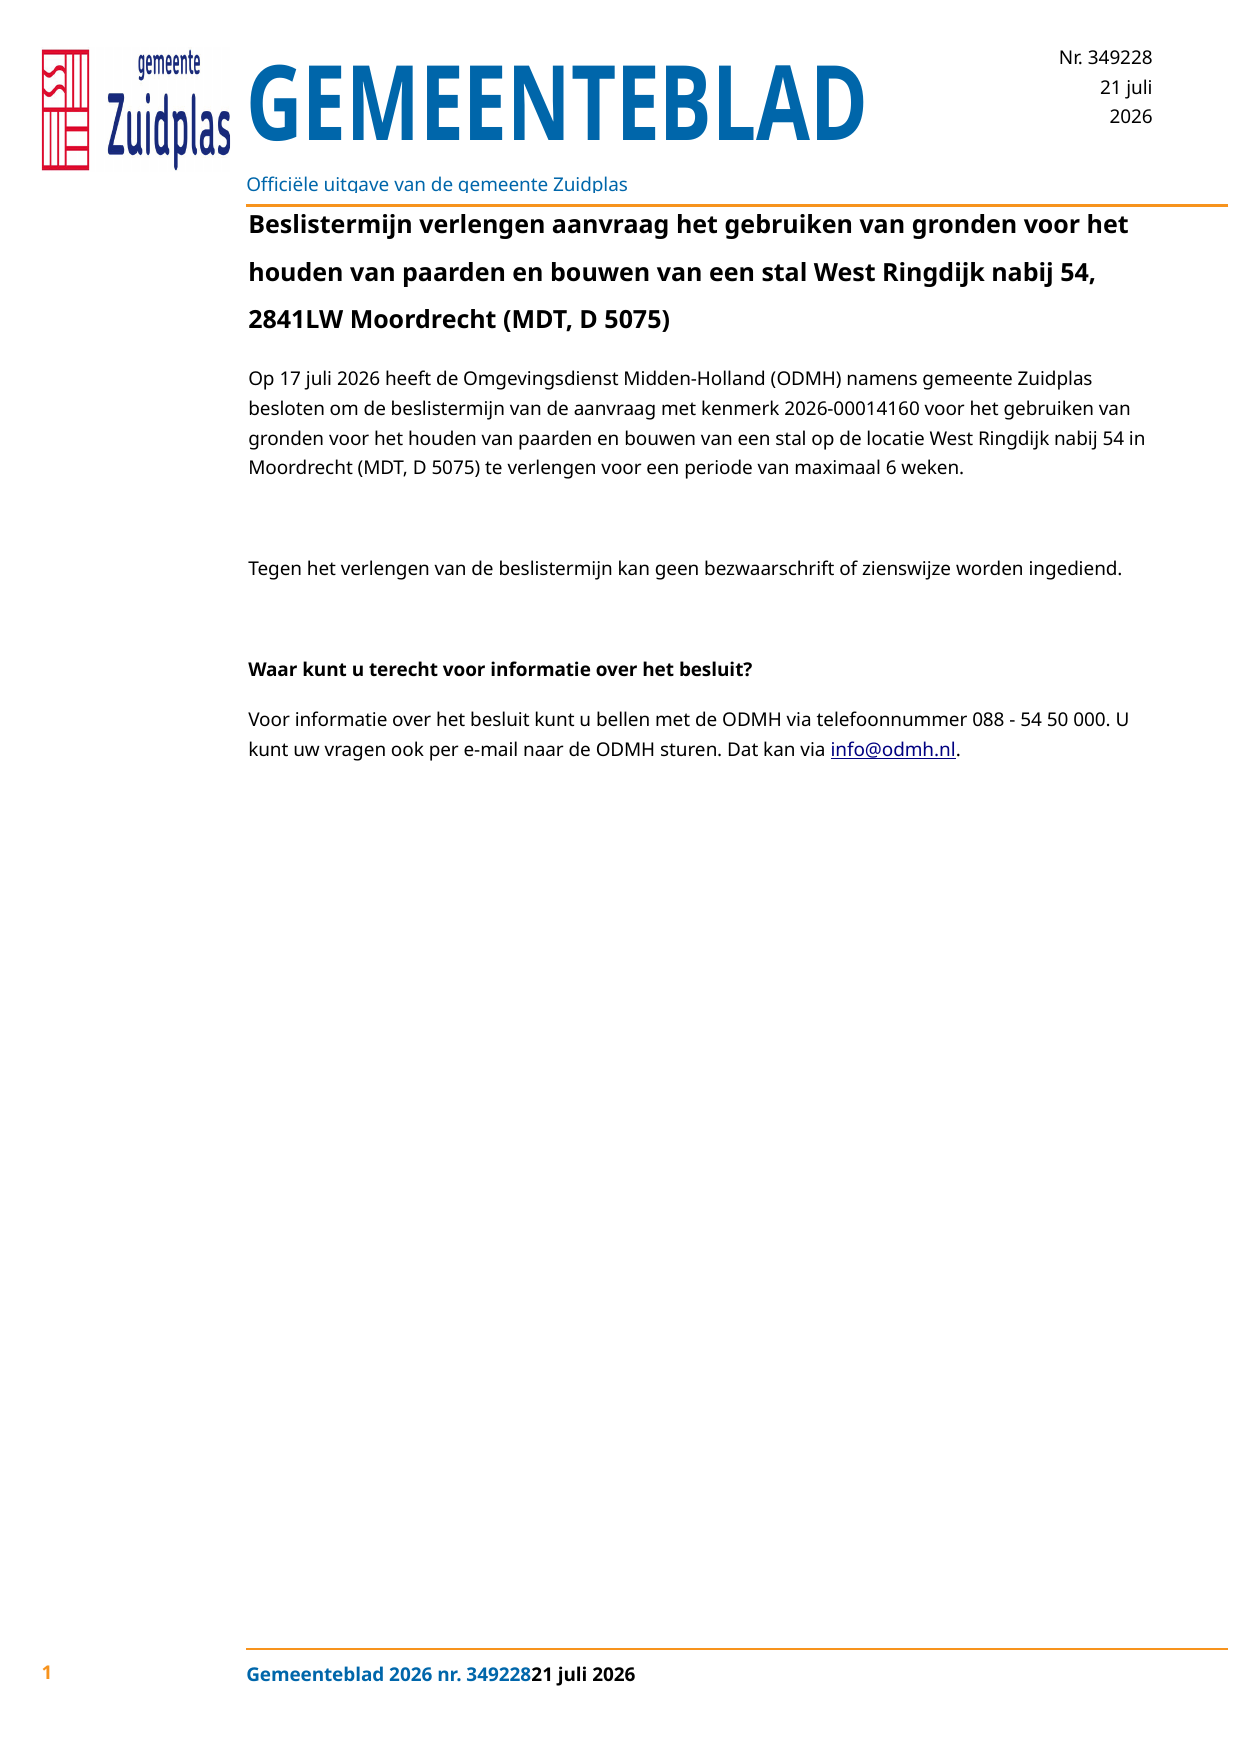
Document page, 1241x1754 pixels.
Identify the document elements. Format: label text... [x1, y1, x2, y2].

picture [41, 47, 231, 172]
text Voor informatie over het besluit kunt u bellen met de ODMH via telefoonnummer 088 - 54 50 000. U kunt uw vragen ook per e-mail naar de ODMH sturen. Dat kan via info@odmh.nl. [248, 706, 1152, 762]
text Waar kunt u terecht voor informatie over het besluit? [248, 656, 1152, 682]
text Tegen het verlengen van de beslistermijn kan geen bezwaarschrift of zienswijze worden ingediend. [248, 555, 1152, 581]
text Beslistermijn verlengen aanvraag het gebruiken van gronden voor het houden van paarden en bouwen van een stal West Ringdijk nabij 54, 2841LW Moordrecht (MDT, D 5075) [248, 207, 1152, 336]
text Op 17 juli 2026 heeft de Omgevingsdienst Midden-Holland (ODMH) namens gemeente Zuidplas besloten om de beslistermijn van de aanvraag met kenmerk 2026-00014160 voor het gebruiken van gronden voor het houden van paarden en bouwen van een stal op de locatie West Ringdijk nabij 54 in Moordrecht (MDT, D 5075) te verlengen voor een periode van maximaal 6 weken. [248, 366, 1152, 480]
